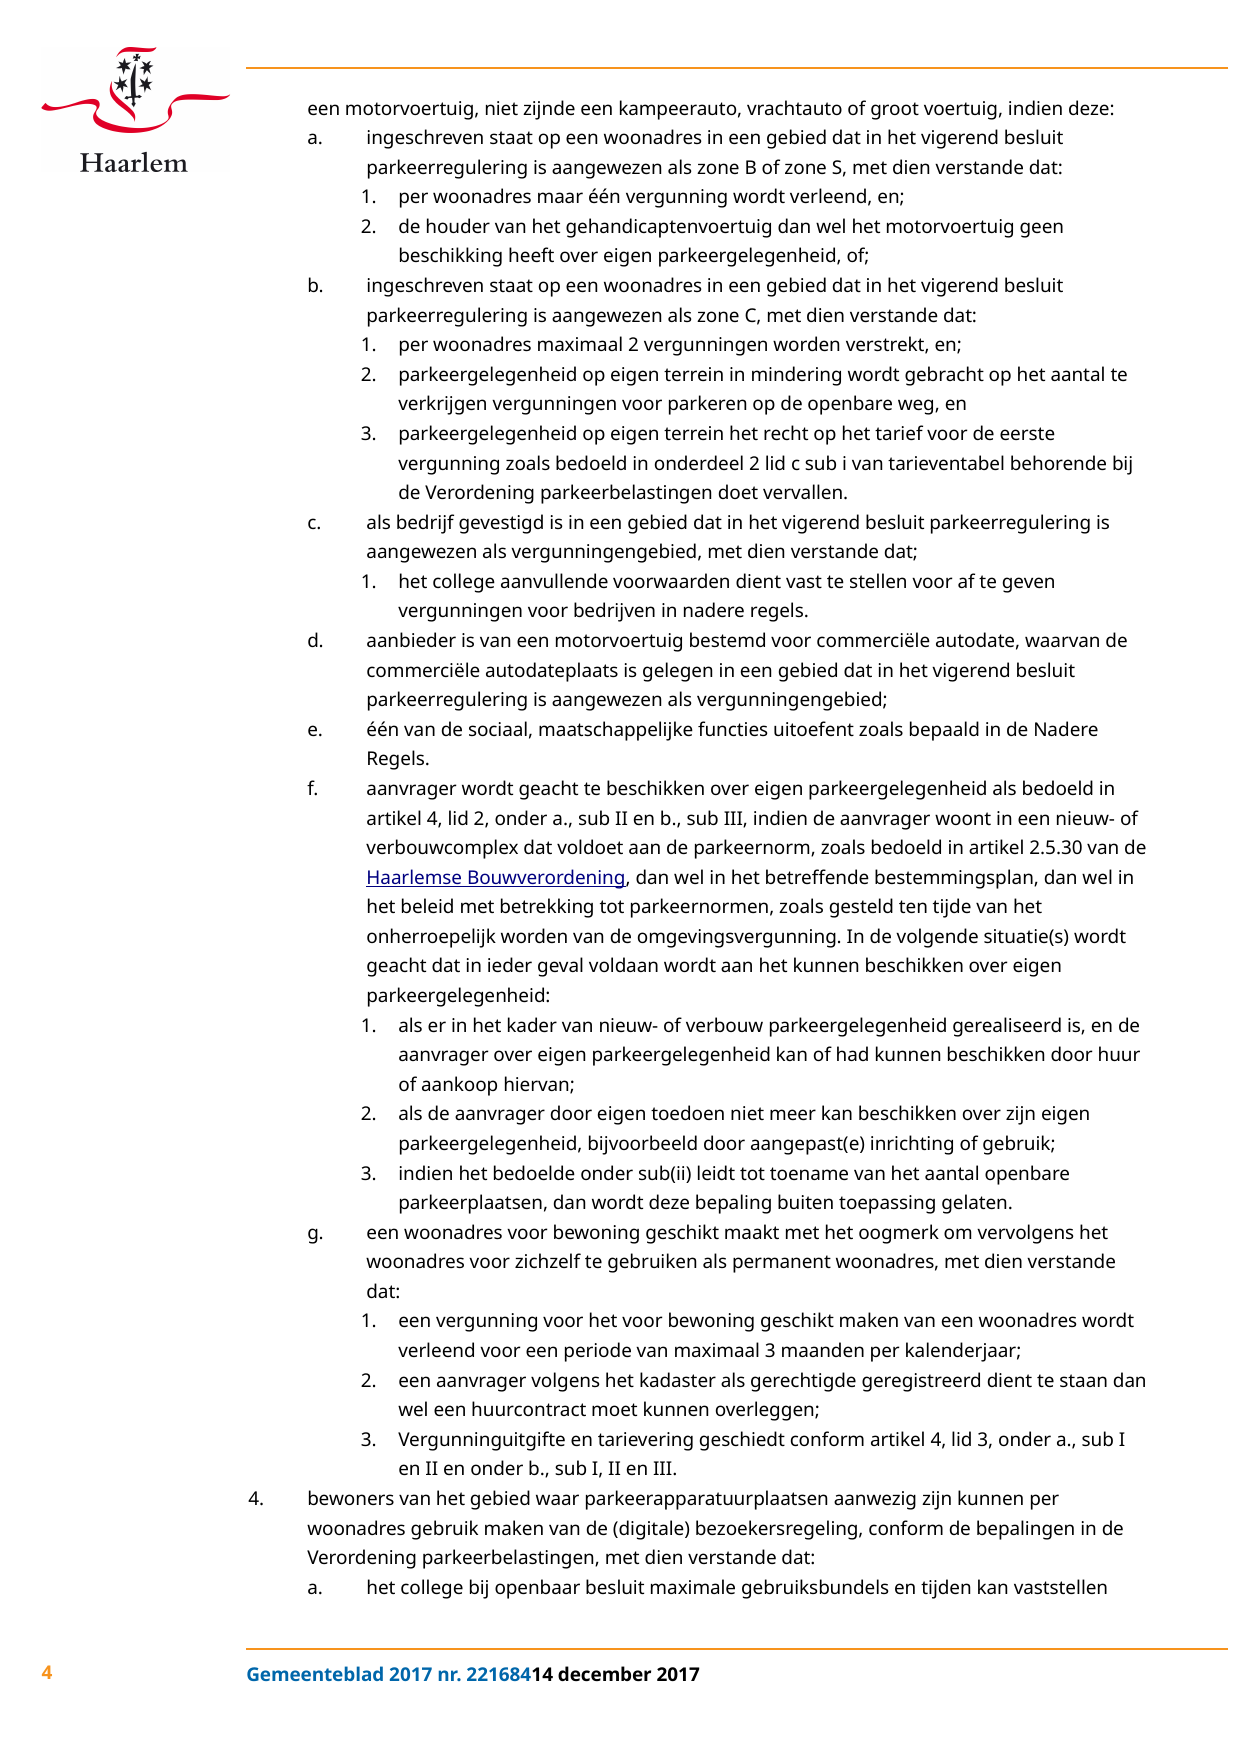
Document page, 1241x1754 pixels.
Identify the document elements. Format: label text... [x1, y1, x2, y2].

list per woonadres maximaal 2 vergunningen worden verstrekt, en; [361, 331, 1152, 357]
list een aanvrager volgens het kadaster als gerechtigde geregistreerd dient te staan dan wel een huurcontract moet kunnen overleggen; [361, 1367, 1152, 1422]
list ingeschreven staat op een woonadres in een gebied dat in het vigerend besluit parkeerregulering is aangewezen als zone B of zone S, met dien verstande dat: [307, 124, 1152, 180]
list per woonadres maar één vergunning wordt verleend, en; [361, 183, 1152, 209]
list als de aanvrager door eigen toedoen niet meer kan beschikken over zijn eigen parkeergelegenheid, bijvoorbeeld door aangepast(e) inrichting of gebruik; [361, 1101, 1152, 1156]
list een vergunning voor het voor bewoning geschikt maken van een woonadres wordt verleend voor een periode van maximaal 3 maanden per kalenderjaar; [361, 1308, 1152, 1363]
list de houder van het gehandicaptenvoertuig dan wel het motorvoertuig geen beschikking heeft over eigen parkeergelegenheid, of; [361, 213, 1152, 268]
list een motorvoertuig, niet zijnde een kampeerauto, vrachtauto of groot voertuig, indien deze: [248, 95, 1152, 121]
list het college aanvullende voorwaarden dient vast te stellen voor af te geven vergunningen voor bedrijven in nadere regels. [361, 568, 1152, 623]
list parkeergelegenheid op eigen terrein in mindering wordt gebracht op het aantal te verkrijgen vergunningen voor parkeren op de openbare weg, en [361, 361, 1152, 416]
picture [41, 47, 231, 172]
list ingeschreven staat op een woonadres in een gebied dat in het vigerend besluit parkeerregulering is aangewezen als zone C, met dien verstande dat: [307, 272, 1152, 328]
list een woonadres voor bewoning geschikt maakt met het oogmerk om vervolgens het woonadres voor zichzelf te gebruiken als permanent woonadres, met dien verstande dat: [307, 1219, 1152, 1304]
list indien het bedoelde onder sub(ii) leidt tot toename van het aantal openbare parkeerplaatsen, dan wordt deze bepaling buiten toepassing gelaten. [361, 1160, 1152, 1215]
list aanbieder is van een motorvoertuig bestemd voor commerciële autodate, waarvan de commerciële autodateplaats is gelegen in een gebied dat in het vigerend besluit parkeerregulering is aangewezen als vergunningengebied; [307, 627, 1152, 712]
list als bedrijf gevestigd is in een gebied dat in het vigerend besluit parkeerregulering is aangewezen als vergunningengebied, met dien verstande dat; [307, 509, 1152, 564]
list aanvrager wordt geacht te beschikken over eigen parkeergelegenheid als bedoeld in artikel 4, lid 2, onder a., sub II en b., sub III, indien de aanvrager woont in een nieuw- of verbouwcomplex dat voldoet aan de parkeernorm, zoals bedoeld in artikel 2.5.30 van de Haarlemse Bouwverordening, dan wel in het betreffende bestemmingsplan, dan wel in het beleid met betrekking tot parkeernormen, zoals gesteld ten tijde van het onherroepelijk worden van de omgevingsvergunning. In de volgende situatie(s) wordt geacht dat in ieder geval voldaan wordt aan het kunnen beschikken over eigen parkeergelegenheid: [307, 775, 1152, 1008]
list als er in het kader van nieuw- of verbouw parkeergelegenheid gerealiseerd is, en de aanvrager over eigen parkeergelegenheid kan of had kunnen beschikken door huur of aankoop hiervan; [361, 1012, 1152, 1097]
list Vergunninguitgifte en tarievering geschiedt conform artikel 4, lid 3, onder a., sub I en II en onder b., sub I, II en III. [361, 1426, 1152, 1481]
list parkeergelegenheid op eigen terrein het recht op het tarief voor de eerste vergunning zoals bedoeld in onderdeel 2 lid c sub i van tarieventabel behorende bij de Verordening parkeerbelastingen doet vervallen. [361, 420, 1152, 505]
list bewoners van het gebied waar parkeerapparatuurplaatsen aanwezig zijn kunnen per woonadres gebruik maken van de (digitale) bezoekersregeling, conform de bepalingen in de Verordening parkeerbelastingen, met dien verstande dat: [248, 1485, 1152, 1570]
list het college bij openbaar besluit maximale gebruiksbundels en tijden kan vaststellen [307, 1574, 1152, 1600]
list één van de sociaal, maatschappelijke functies uitoefent zoals bepaald in de Nadere Regels. [307, 716, 1152, 771]
